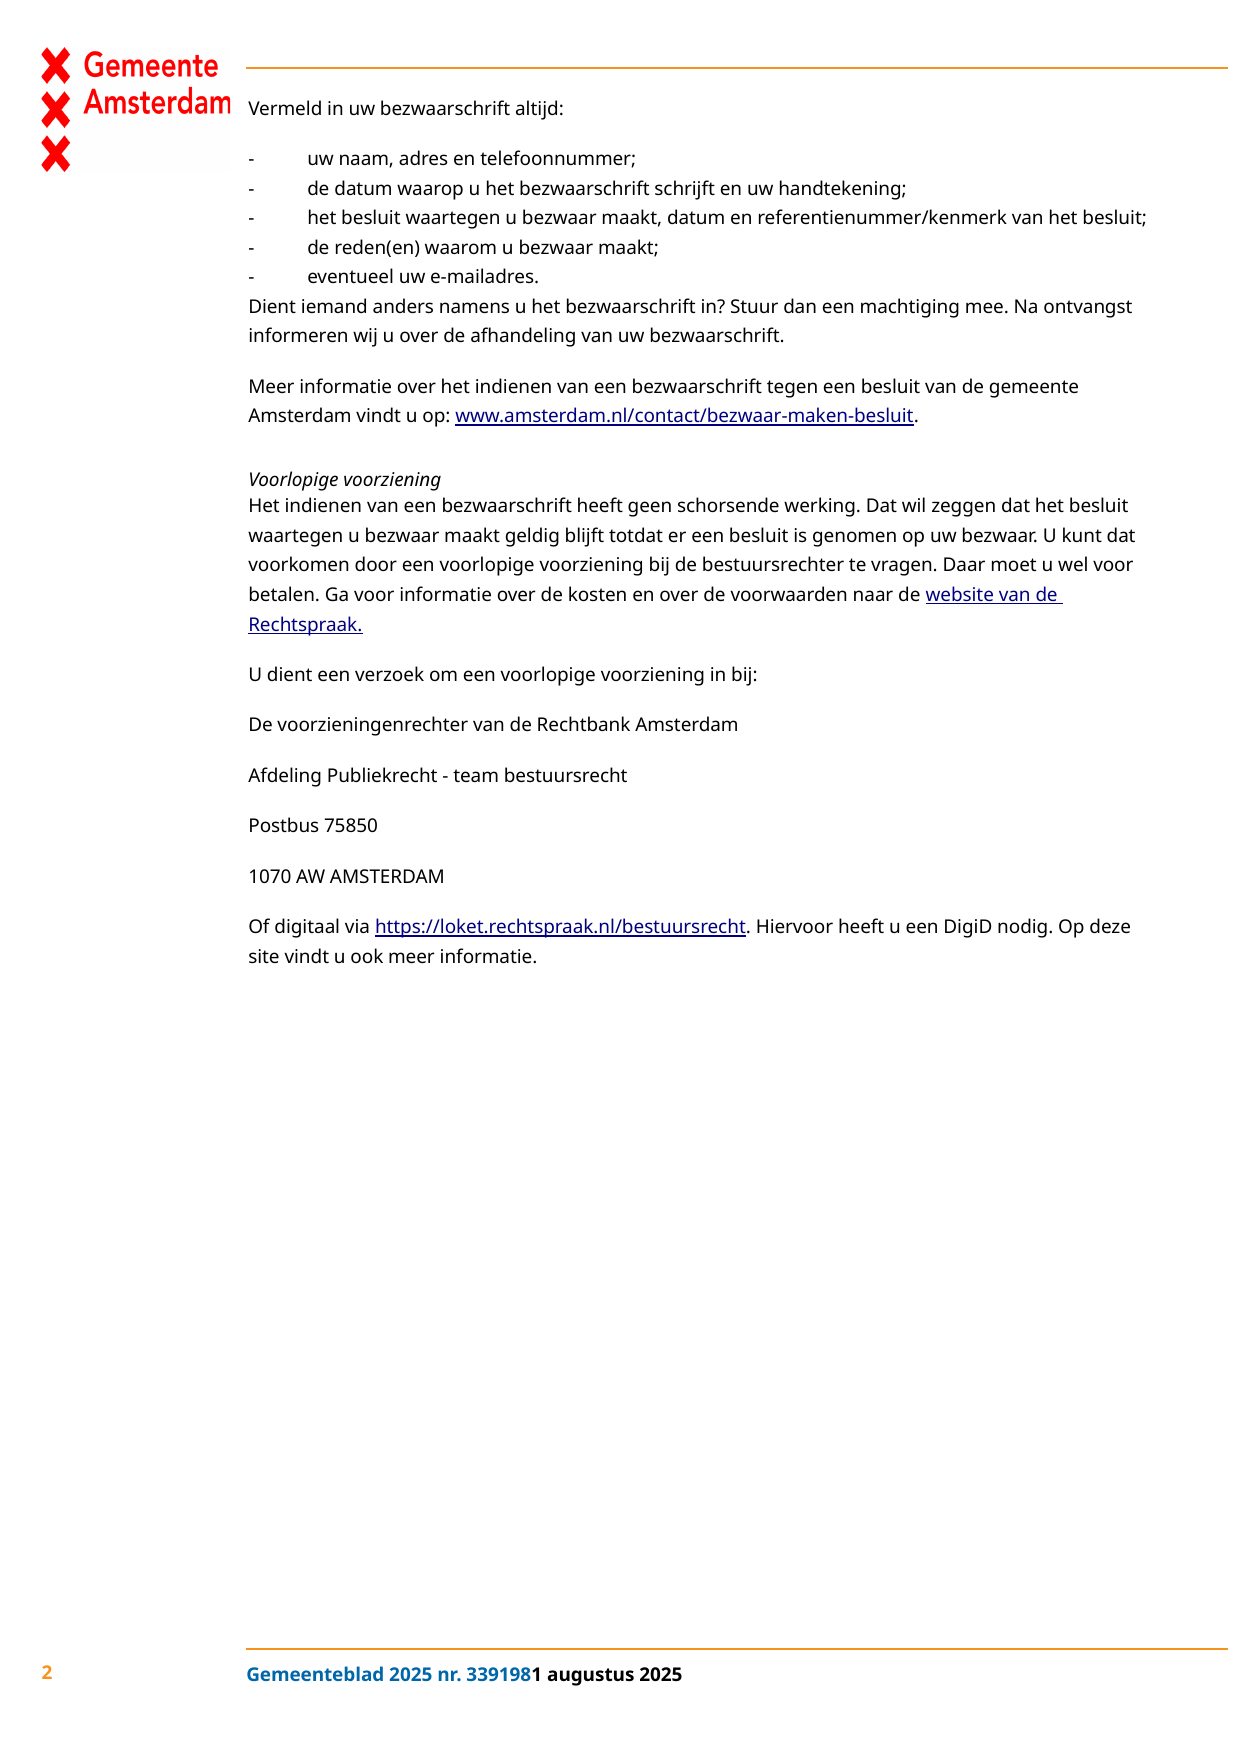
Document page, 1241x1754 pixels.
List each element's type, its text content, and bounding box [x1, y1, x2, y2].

list de datum waarop u het bezwaarschrift schrijft en uw handtekening; [248, 175, 1152, 201]
text Voorlopige voorziening [248, 467, 1152, 492]
text Vermeld in uw bezwaarschrift altijd: [248, 95, 1152, 121]
list de reden(en) waarom u bezwaar maakt; [248, 234, 1152, 260]
list het besluit waartegen u bezwaar maakt, datum en referentienummer/kenmerk van het besluit; [248, 204, 1152, 230]
text De voorzieningenrechter van de Rechtbank Amsterdam [248, 712, 1152, 737]
text Dient iemand anders namens u het bezwaarschrift in? Stuur dan een machtiging mee. Na ontvangst informeren wij u over de afhandeling van uw bezwaarschrift. [248, 293, 1152, 348]
text Meer informatie over het indienen van een bezwaarschrift tegen een besluit van de gemeente Amsterdam vindt u op: www.amsterdam.nl/contact/bezwaar-maken-besluit. [248, 373, 1152, 428]
picture [41, 47, 231, 172]
text Het indienen van een bezwaarschrift heeft geen schorsende werking. Dat wil zeggen dat het besluit waartegen u bezwaar maakt geldig blijft totdat er een besluit is genomen op uw bezwaar. U kunt dat voorkomen door een voorlopige voorziening bij de bestuursrechter te vragen. Daar moet u wel voor betalen. Ga voor informatie over de kosten en over de voorwaarden naar de website van de Rechtspraak. [248, 492, 1152, 636]
text Postbus 75850 [248, 812, 1152, 838]
list uw naam, adres en telefoonnummer; [248, 145, 1152, 171]
list eventueel uw e-mailadres. [248, 263, 1152, 289]
text Afdeling Publiekrecht - team bestuursrecht [248, 762, 1152, 788]
text Of digitaal via https://loket.rechtspraak.nl/bestuursrecht. Hiervoor heeft u een DigiD nodig. Op deze site vindt u ook meer informatie. [248, 913, 1152, 968]
text 1070 AW AMSTERDAM [248, 863, 1152, 888]
text U dient een verzoek om een voorlopige voorziening in bij: [248, 661, 1152, 687]
